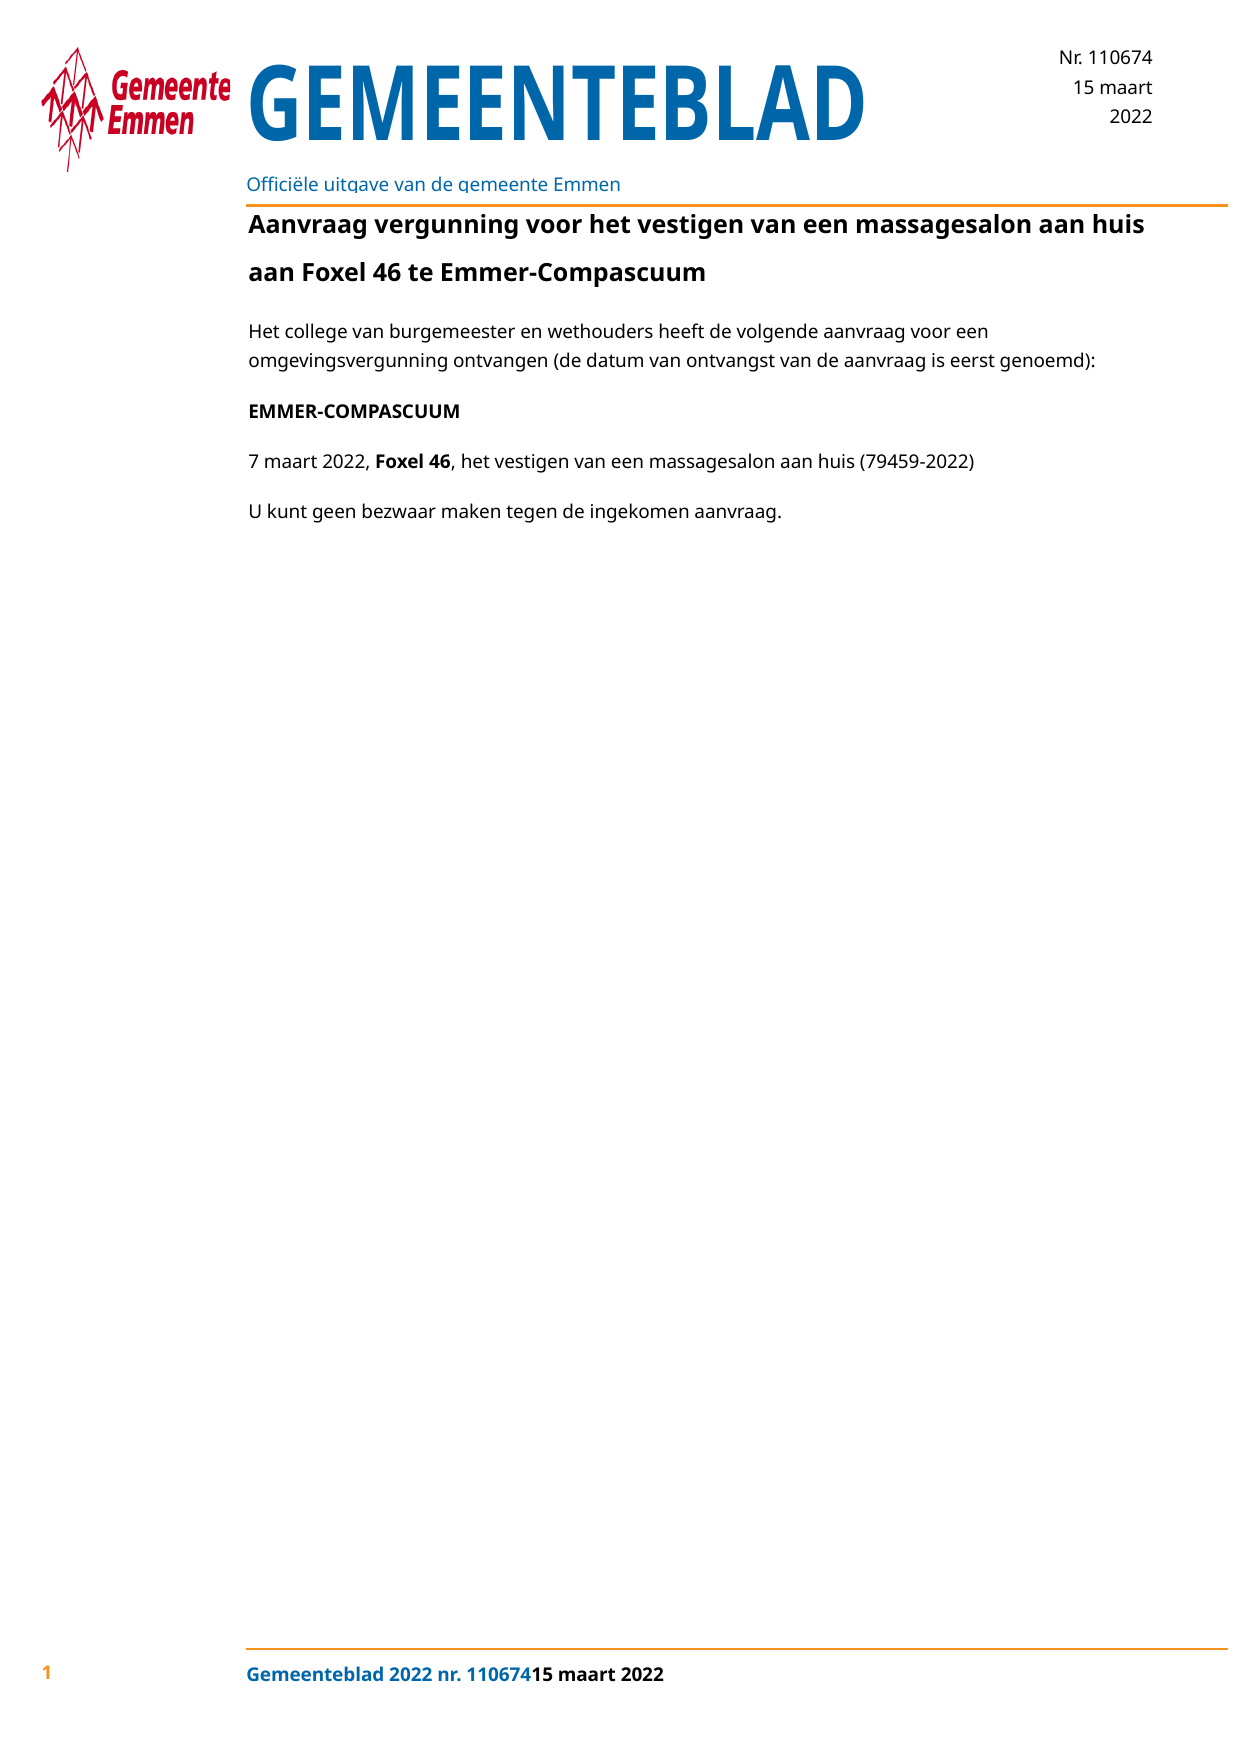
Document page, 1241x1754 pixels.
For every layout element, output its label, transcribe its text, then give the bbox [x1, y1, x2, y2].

text Aanvraag vergunning voor het vestigen van een massagesalon aan huis aan Foxel 46 te Emmer-Compascuum [248, 207, 1152, 288]
text U kunt geen bezwaar maken tegen de ingekomen aanvraag. [248, 499, 1152, 524]
text 7 maart 2022, Foxel 46, het vestigen van een massagesalon aan huis (79459-2022) [248, 448, 1152, 474]
text EMMER-COMPASCUUM [248, 398, 1152, 424]
picture [41, 47, 231, 172]
text Het college van burgemeester en wethouders heeft de volgende aanvraag voor een omgevingsvergunning ontvangen (de datum van ontvangst van de aanvraag is eerst genoemd): [248, 318, 1152, 373]
